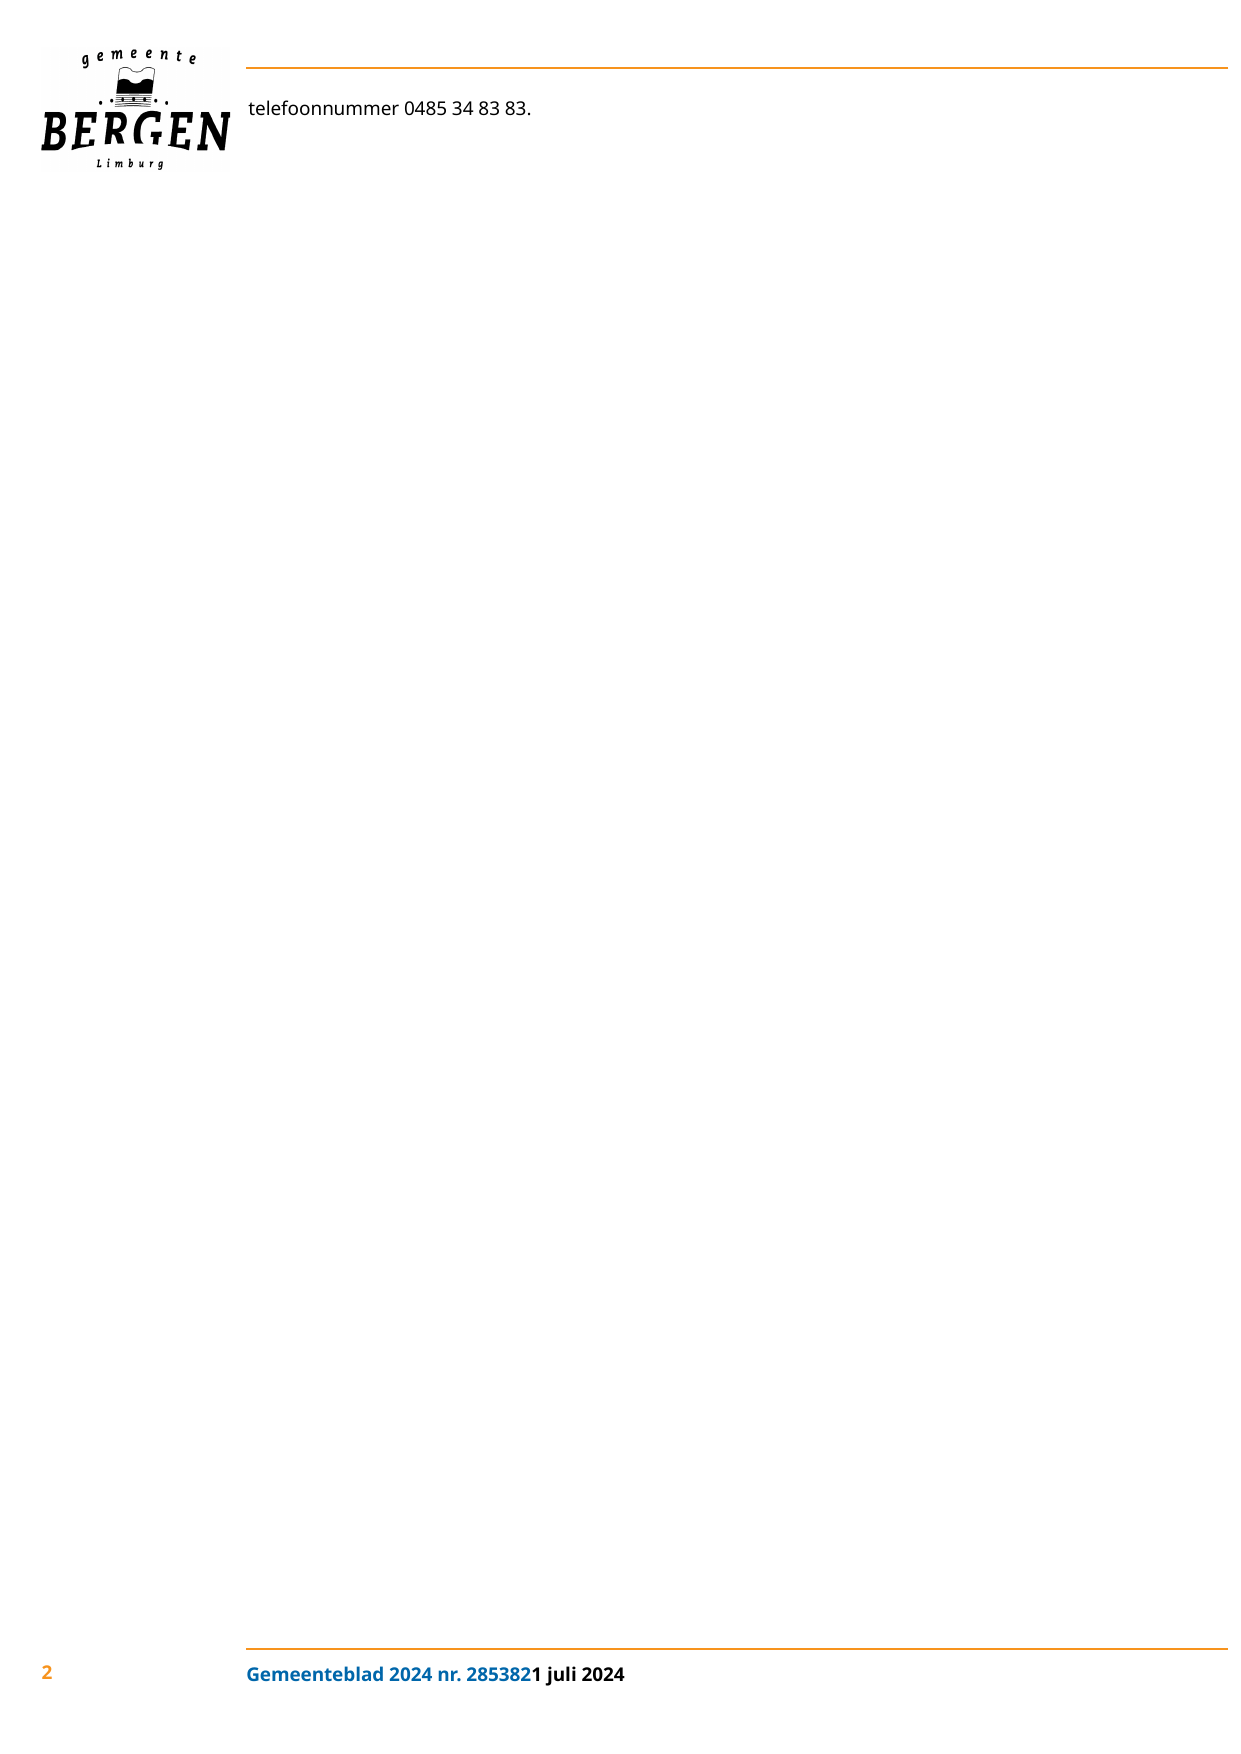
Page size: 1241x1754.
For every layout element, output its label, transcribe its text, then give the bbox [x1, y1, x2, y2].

picture [41, 47, 231, 172]
text telefoonnummer 0485 34 83 83. [248, 95, 1152, 121]
